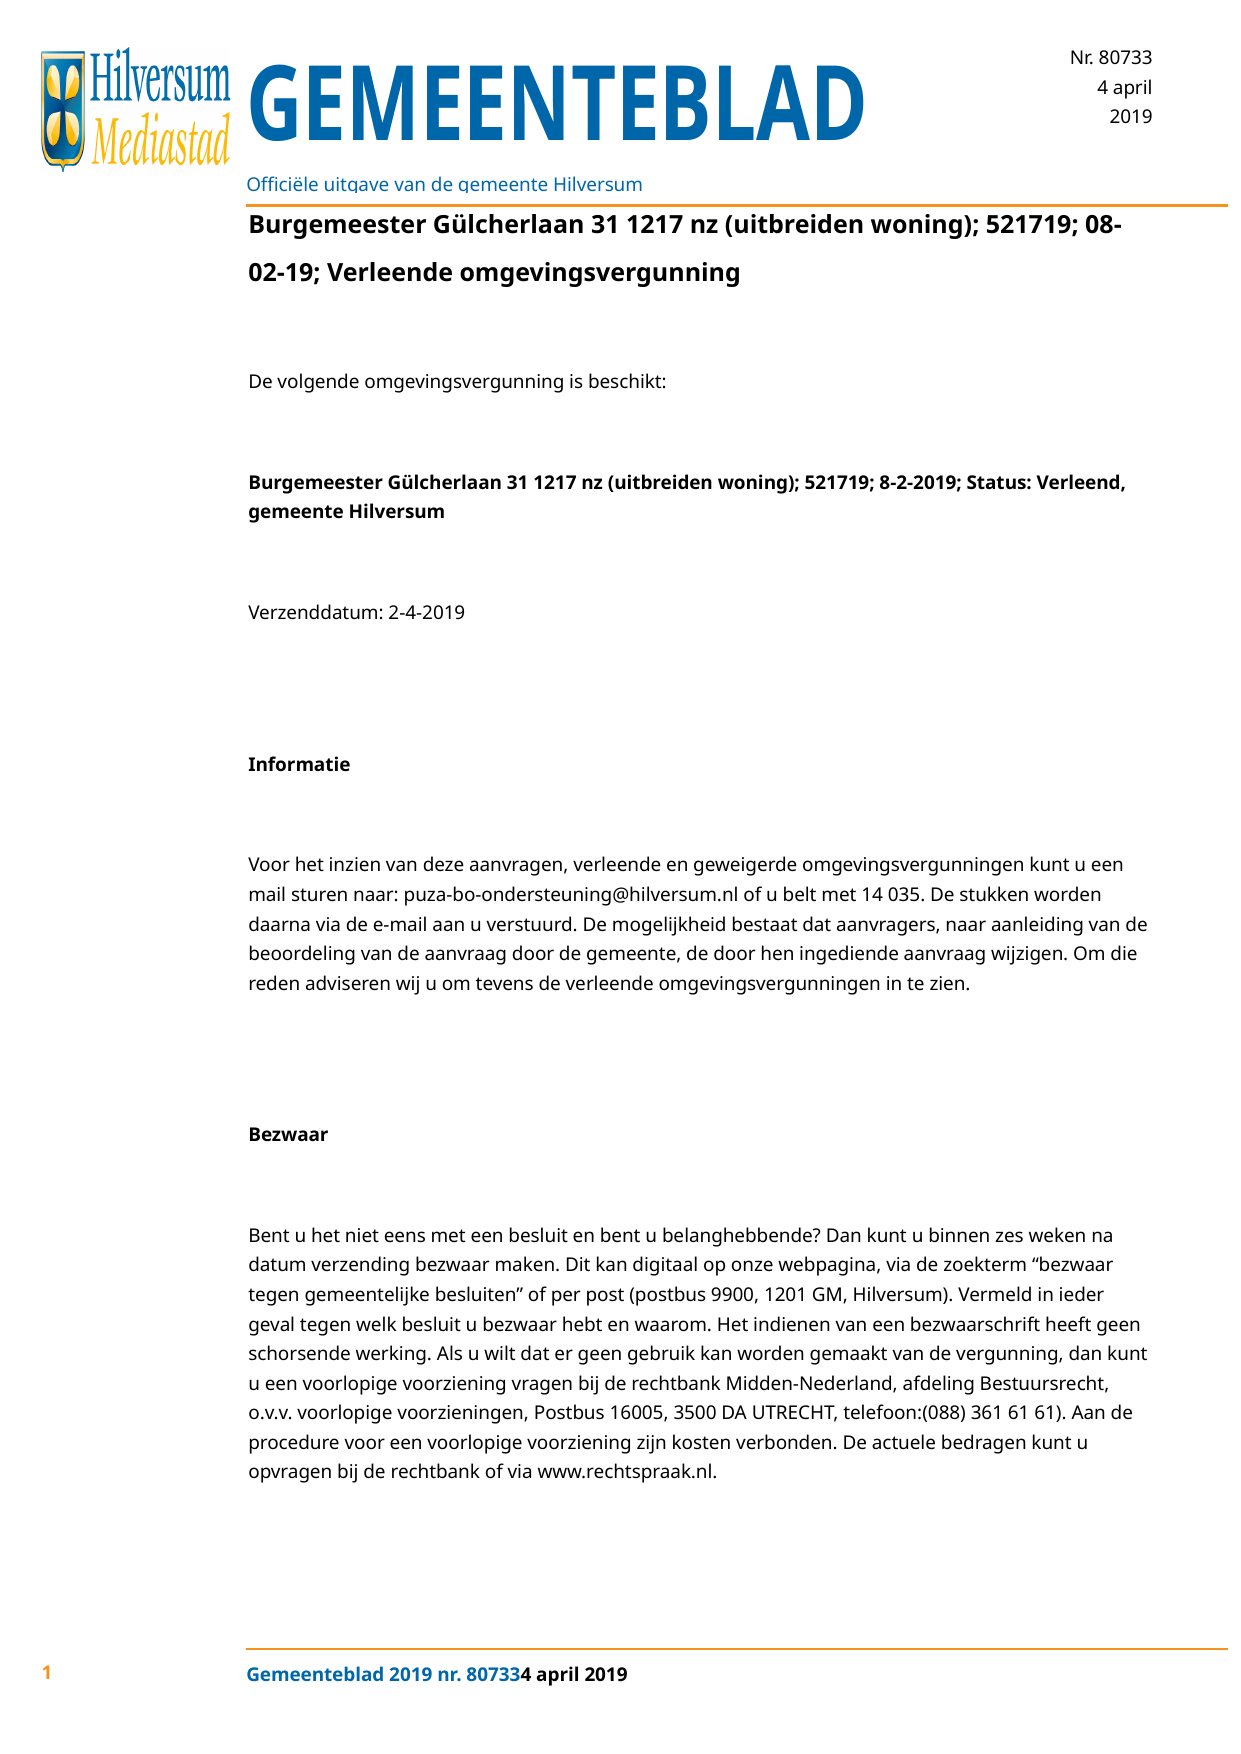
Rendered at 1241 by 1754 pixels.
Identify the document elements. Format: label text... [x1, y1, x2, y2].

text Burgemeester Gülcherlaan 31 1217 nz (uitbreiden woning); 521719; 08-02-19; Verleende omgevingsvergunning [248, 207, 1152, 288]
text De volgende omgevingsvergunning is beschikt: [248, 368, 1152, 394]
text Verzenddatum: 2-4-2019 [248, 599, 1152, 625]
text Burgemeester Gülcherlaan 31 1217 nz (uitbreiden woning); 521719; 8-2-2019; Status: Verleend, gemeente Hilversum [248, 469, 1152, 524]
picture [41, 47, 231, 172]
text Bezwaar [248, 1121, 1152, 1147]
text Informatie [248, 751, 1152, 777]
text Voor het inzien van deze aanvragen, verleende en geweigerde omgevingsvergunningen kunt u een mail sturen naar: puza-bo-ondersteuning@hilversum.nl of u belt met 14 035. De stukken worden daarna via de e-mail aan u verstuurd. De mogelijkheid bestaat dat aanvragers, naar aanleiding van de beoordeling van de aanvraag door de gemeente, de door hen ingediende aanvraag wijzigen. Om die reden adviseren wij u om tevens de verleende omgevingsvergunningen in te zien. [248, 852, 1152, 996]
text Bent u het niet eens met een besluit en bent u belanghebbende? Dan kunt u binnen zes weken na datum verzending bezwaar maken. Dit kan digitaal op onze webpagina, via de zoekterm “bezwaar tegen gemeentelijke besluiten” of per post (postbus 9900, 1201 GM, Hilversum). Vermeld in ieder geval tegen welk besluit u bezwaar hebt en waarom. Het indienen van een bezwaarschrift heeft geen schorsende werking. Als u wilt dat er geen gebruik kan worden gemaakt van de vergunning, dan kunt u een voorlopige voorziening vragen bij de rechtbank Midden-Nederland, afdeling Bestuursrecht, o.v.v. voorlopige voorzieningen, Postbus 16005, 3500 DA UTRECHT, telefoon:(088) 361 61 61). Aan de procedure voor een voorlopige voorziening zijn kosten verbonden. De actuele bedragen kunt u opvragen bij de rechtbank of via www.rechtspraak.nl. [248, 1222, 1152, 1484]
